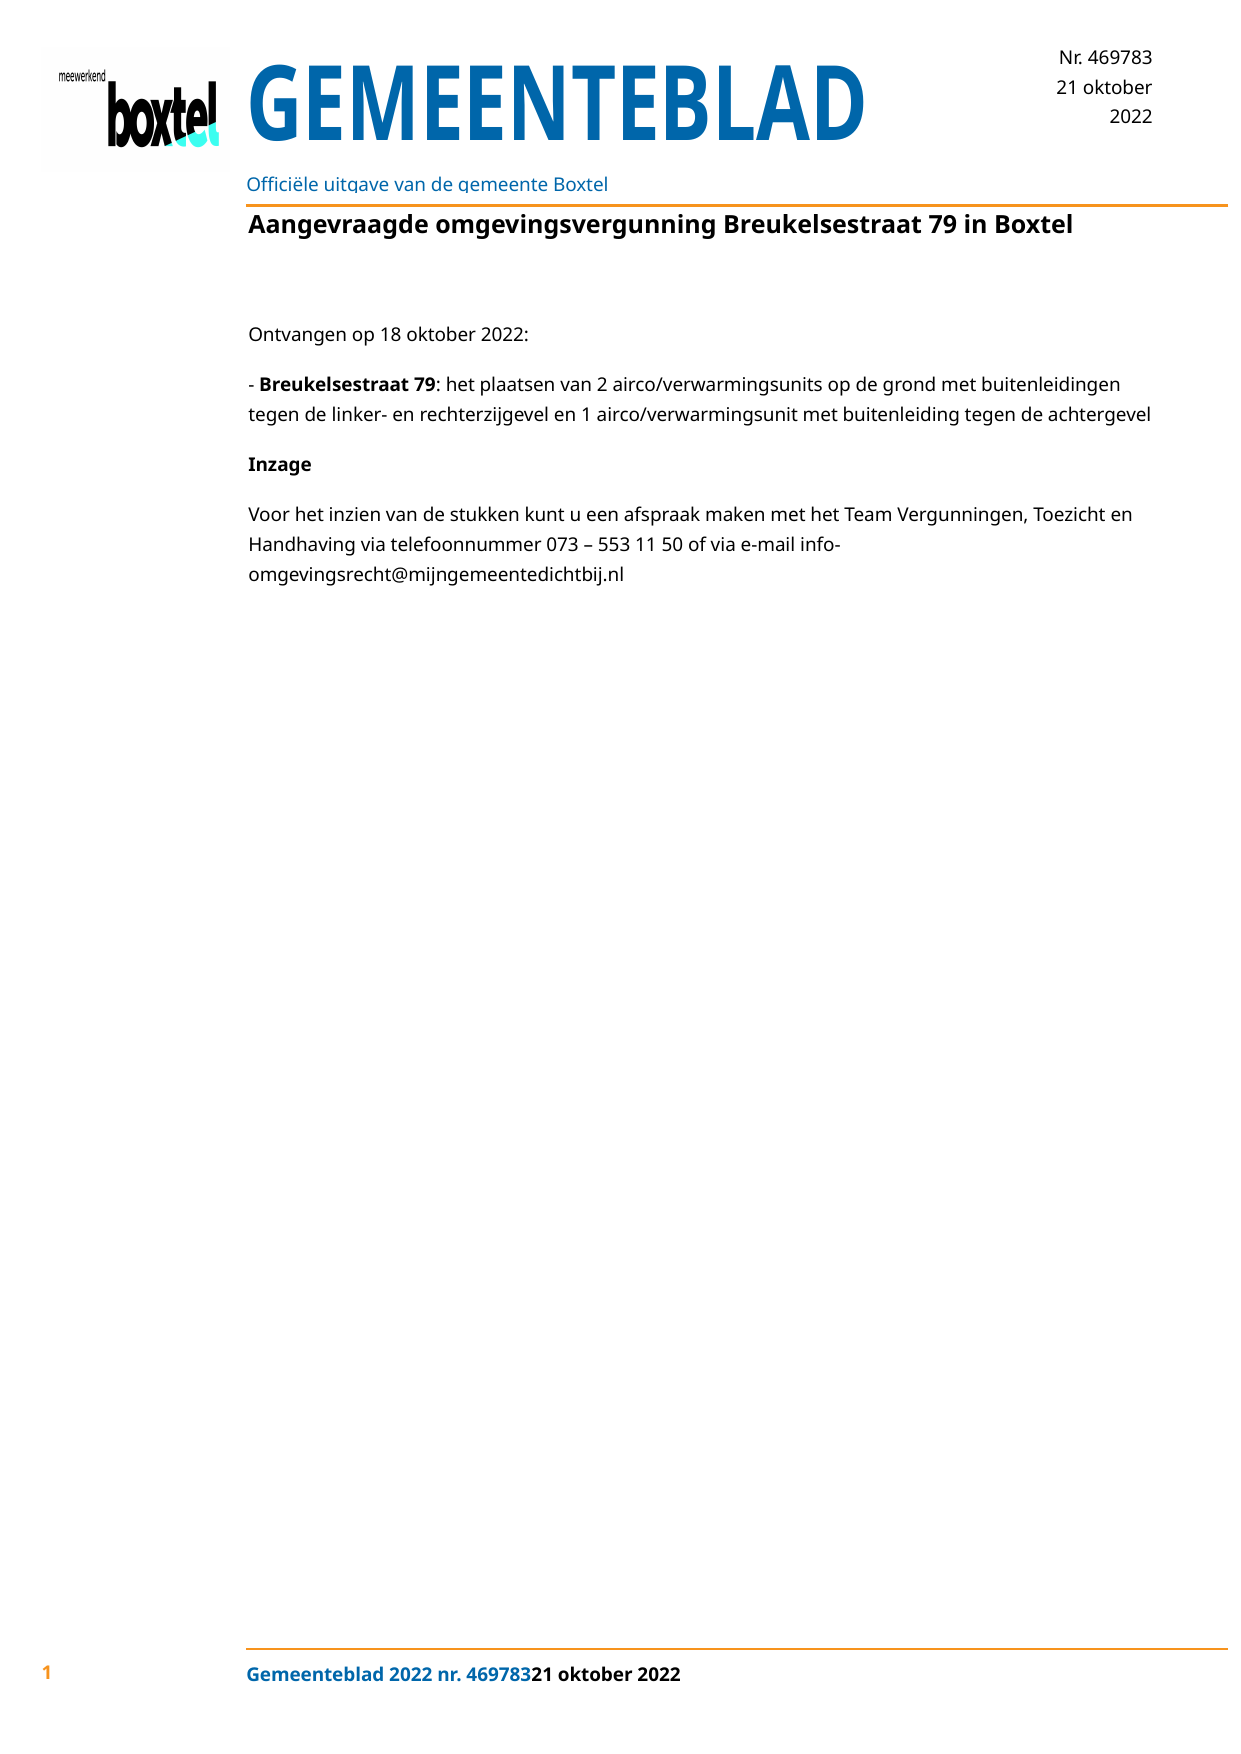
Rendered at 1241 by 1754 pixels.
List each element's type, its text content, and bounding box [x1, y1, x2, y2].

text Ontvangen op 18 oktober 2022: [248, 321, 1152, 346]
text Inzage [248, 451, 1152, 477]
text Voor het inzien van de stukken kunt u een afspraak maken met het Team Vergunningen, Toezicht en Handhaving via telefoonnummer 073 – 553 11 50 of via e-mail info-omgevingsrecht@mijngemeentedichtbij.nl [248, 502, 1152, 586]
text - Breukelsestraat 79: het plaatsen van 2 airco/verwarmingsunits op de grond met buitenleidingen tegen de linker- en rechterzijgevel en 1 airco/verwarmingsunit met buitenleiding tegen de achtergevel [248, 371, 1152, 426]
picture [41, 47, 231, 172]
text Aangevraagde omgevingsvergunning Breukelsestraat 79 in Boxtel [248, 207, 1152, 241]
